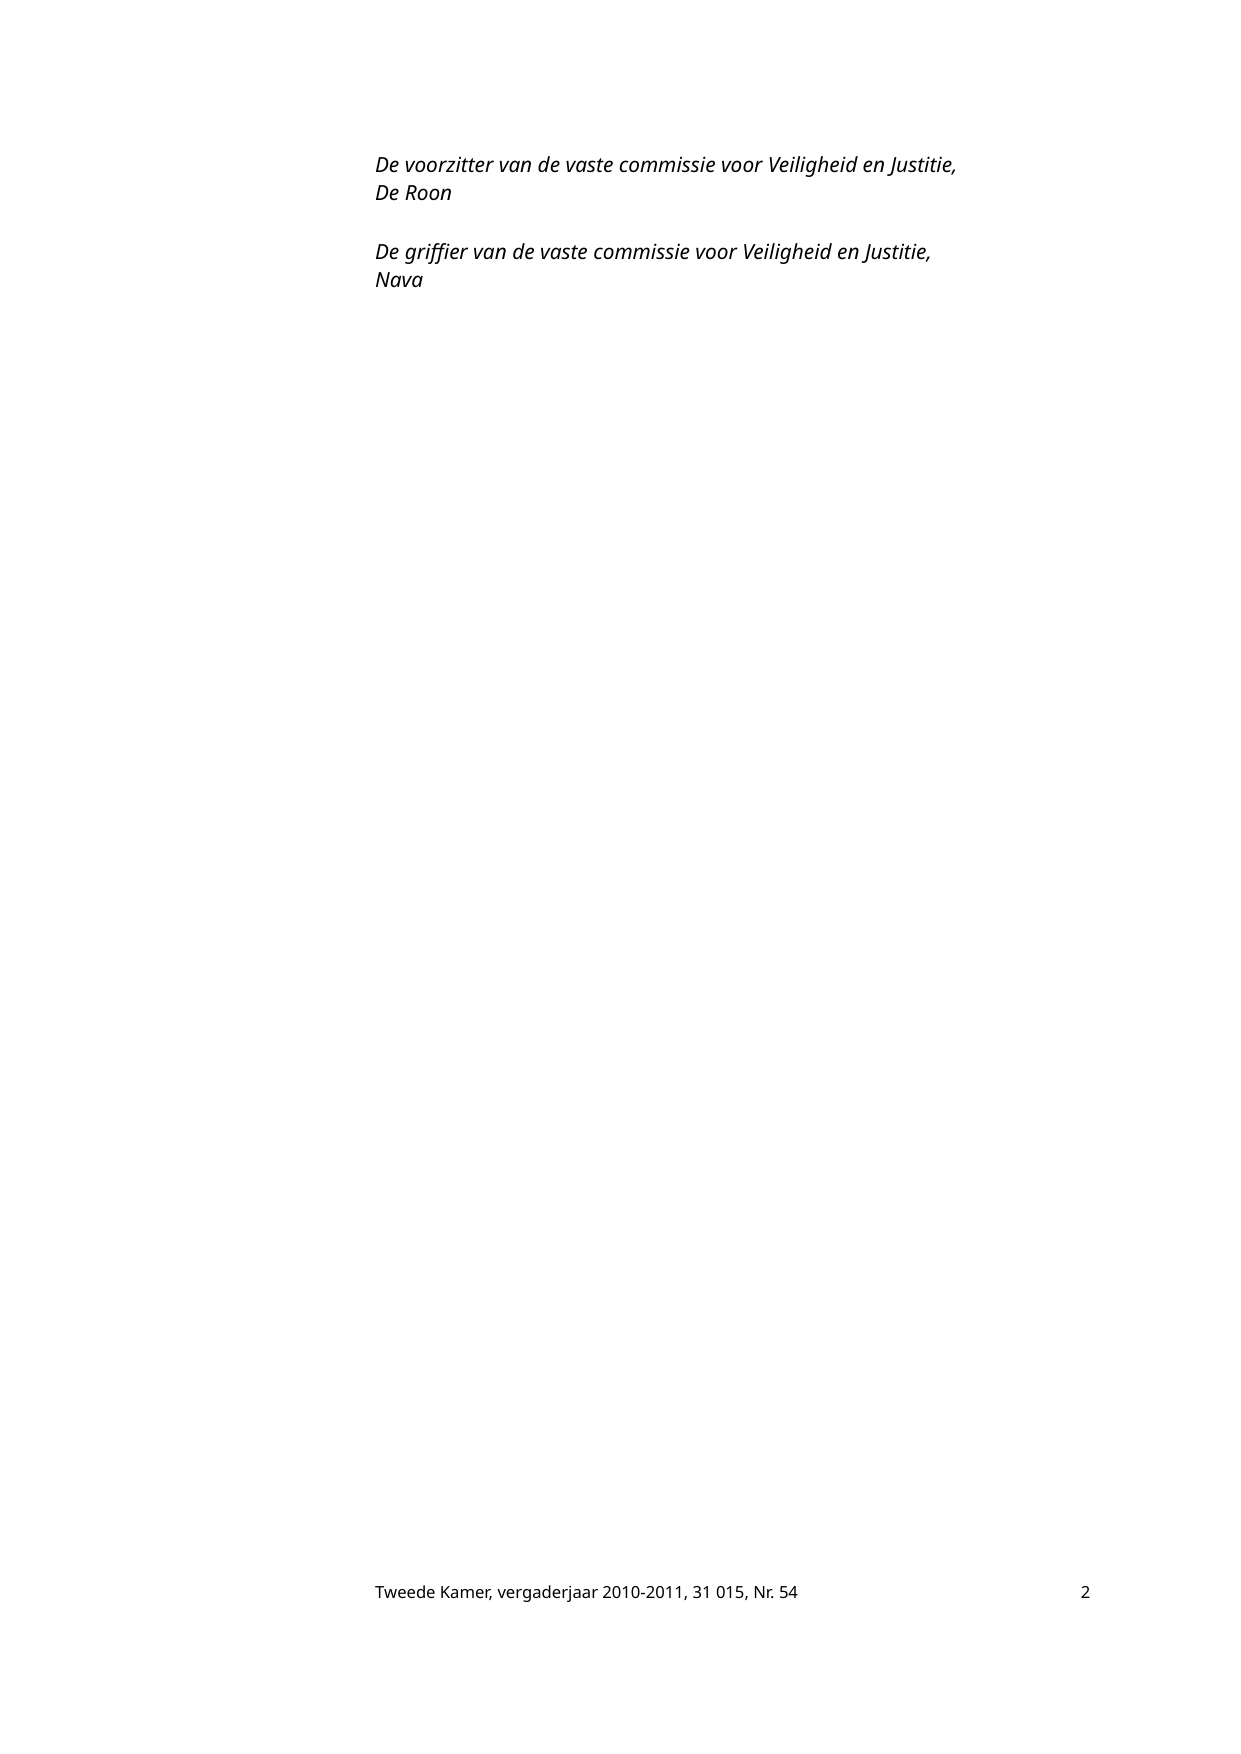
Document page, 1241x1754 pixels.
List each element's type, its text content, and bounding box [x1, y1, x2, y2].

text De Roon [375, 178, 1090, 207]
text Nava [375, 265, 1090, 294]
text De griffier van de vaste commissie voor Veiligheid en Justitie, [375, 237, 1090, 265]
text De voorzitter van de vaste commissie voor Veiligheid en Justitie, [375, 150, 1090, 178]
